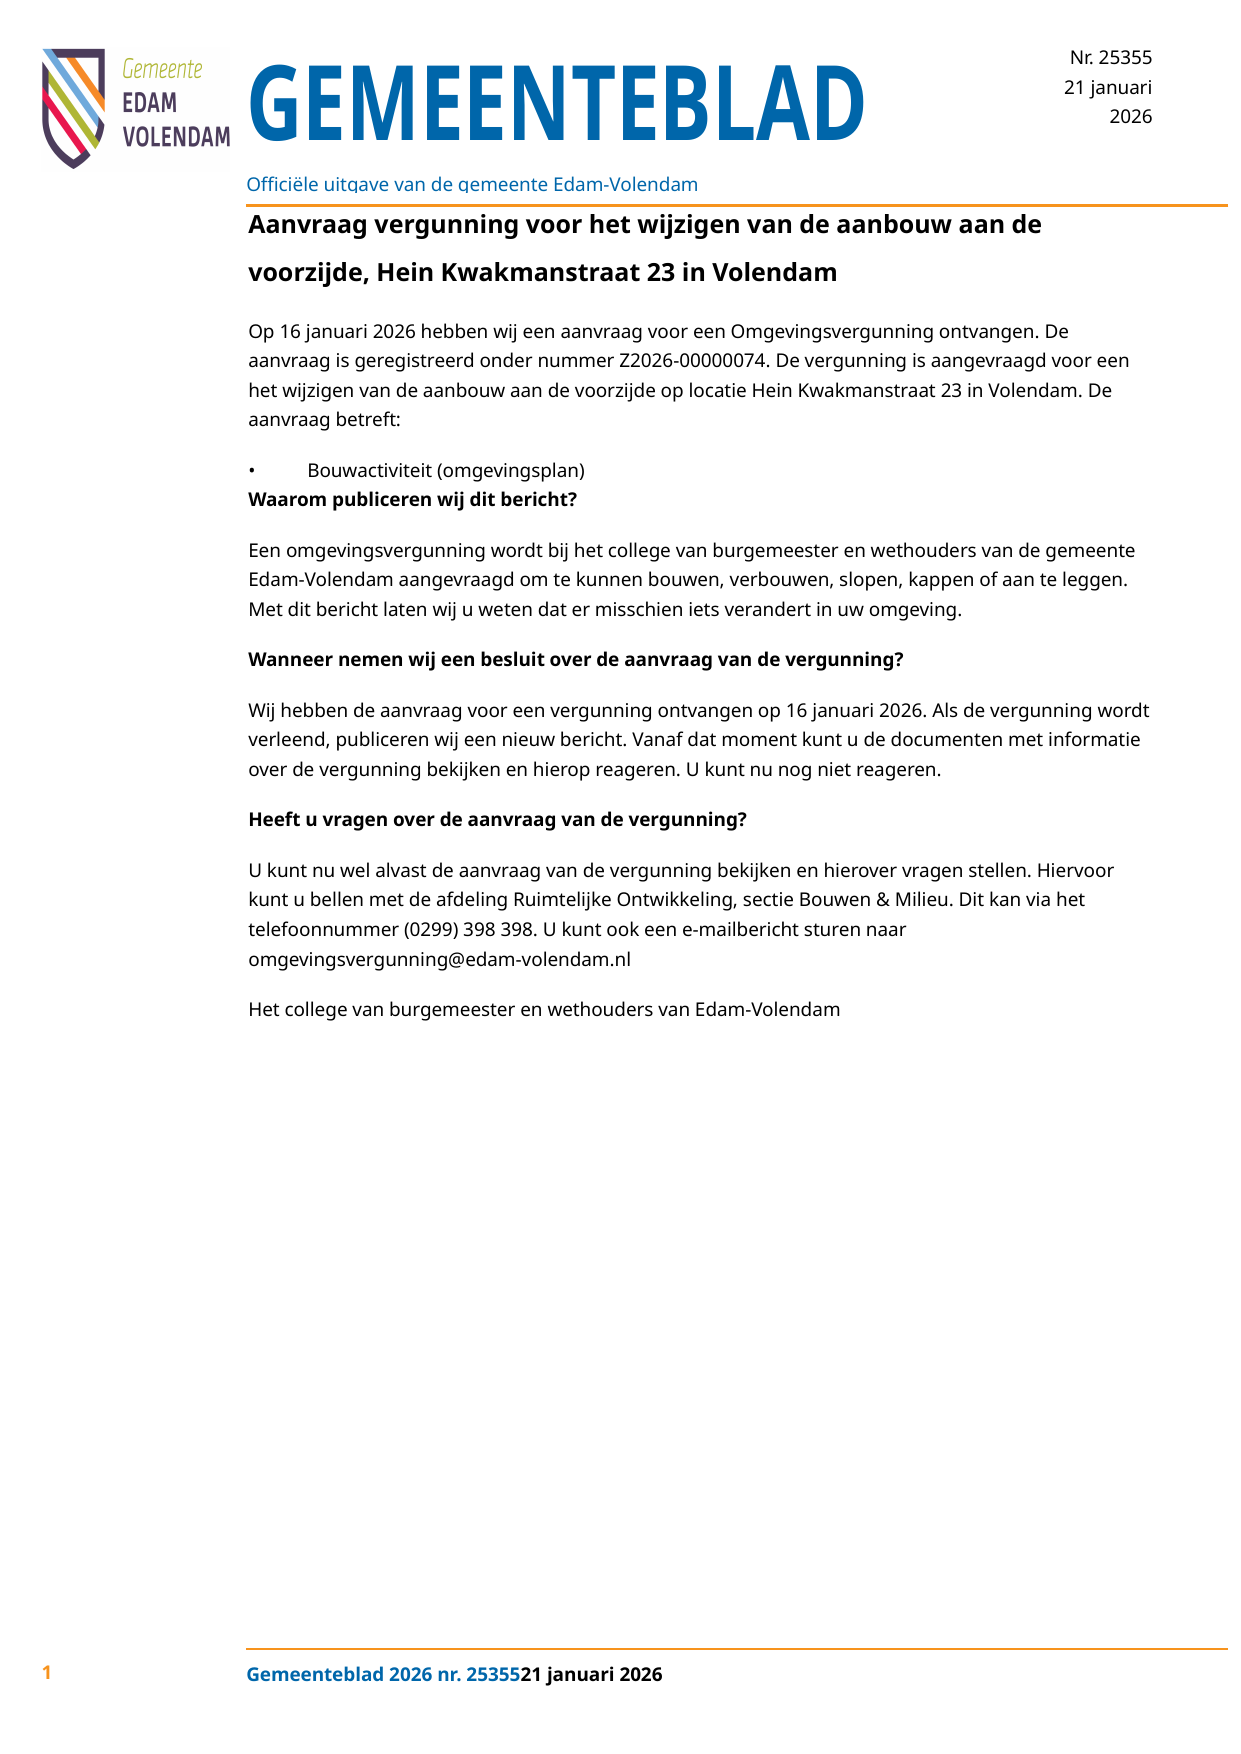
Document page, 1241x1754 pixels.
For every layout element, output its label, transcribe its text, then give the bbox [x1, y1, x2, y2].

text Op 16 januari 2026 hebben wij een aanvraag voor een Omgevingsvergunning ontvangen. De aanvraag is geregistreerd onder nummer Z2026-00000074. De vergunning is aangevraagd voor een het wijzigen van de aanbouw aan de voorzijde op locatie Hein Kwakmanstraat 23 in Volendam. De aanvraag betreft: [248, 318, 1152, 432]
text Heeft u vragen over de aanvraag van de vergunning? [248, 807, 1152, 832]
text Aanvraag vergunning voor het wijzigen van de aanbouw aan de voorzijde, Hein Kwakmanstraat 23 in Volendam [248, 207, 1152, 288]
text Wanneer nemen wij een besluit over de aanvraag van de vergunning? [248, 647, 1152, 672]
text U kunt nu wel alvast de aanvraag van de vergunning bekijken en hierover vragen stellen. Hiervoor kunt u bellen met de afdeling Ruimtelijke Ontwikkeling, sectie Bouwen & Milieu. Dit kan via het telefoonnummer (0299) 398 398. U kunt ook een e-mailbericht sturen naar omgevingsvergunning@edam-volendam.nl [248, 857, 1152, 972]
text Wij hebben de aanvraag voor een vergunning ontvangen op 16 januari 2026. Als de vergunning wordt verleend, publiceren wij een nieuw bericht. Vanaf dat moment kunt u de documenten met informatie over de vergunning bekijken en hierop reageren. U kunt nu nog niet reageren. [248, 697, 1152, 782]
text Waarom publiceren wij dit bericht? [248, 487, 1152, 512]
list Bouwactiviteit (omgevingsplan) [248, 457, 1152, 483]
text Een omgevingsvergunning wordt bij het college van burgemeester en wethouders van de gemeente Edam-Volendam aangevraagd om te kunnen bouwen, verbouwen, slopen, kappen of aan te leggen. Met dit bericht laten wij u weten dat er misschien iets verandert in uw omgeving. [248, 537, 1152, 622]
text Het college van burgemeester en wethouders van Edam-Volendam [248, 996, 1152, 1022]
picture [41, 47, 231, 172]
